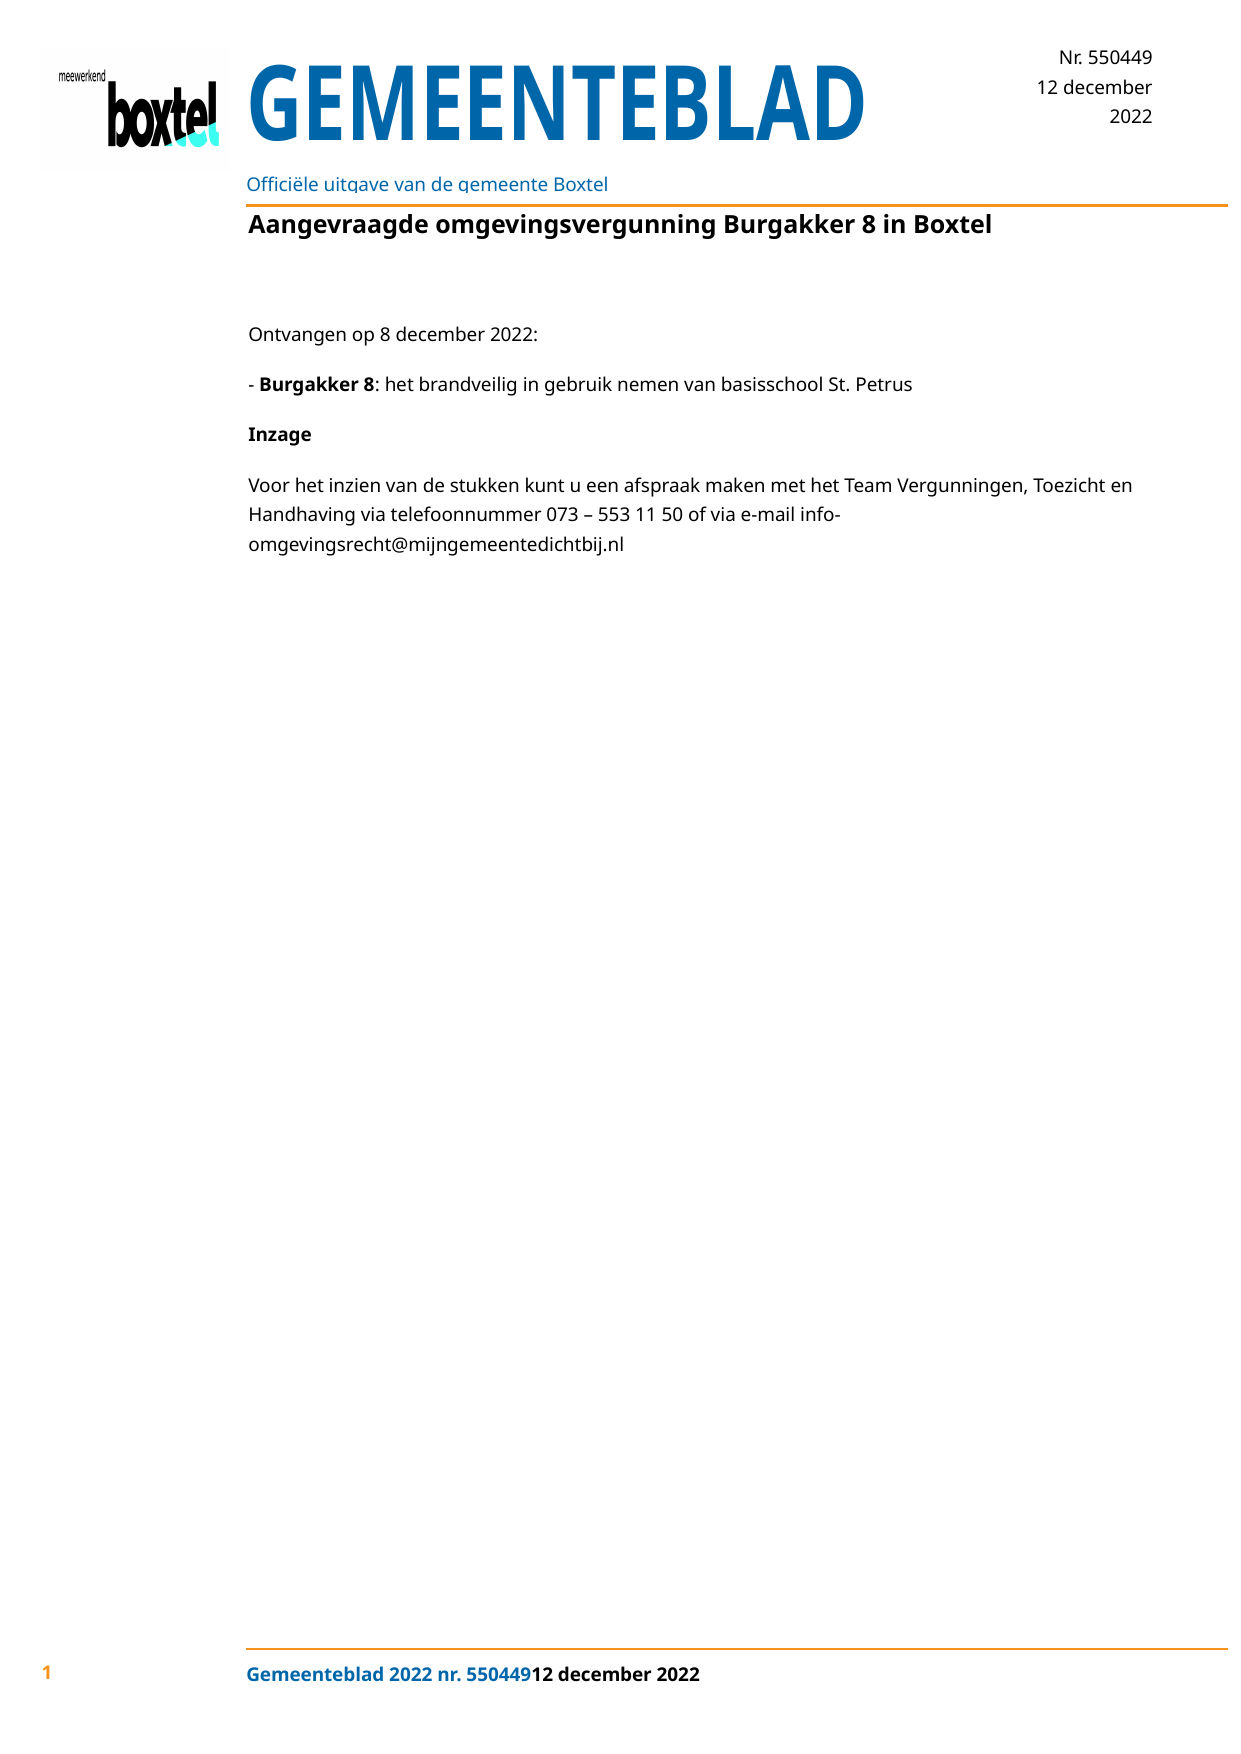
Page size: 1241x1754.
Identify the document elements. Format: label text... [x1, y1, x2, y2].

text Voor het inzien van de stukken kunt u een afspraak maken met het Team Vergunningen, Toezicht en Handhaving via telefoonnummer 073 – 553 11 50 of via e-mail info-omgevingsrecht@mijngemeentedichtbij.nl [248, 472, 1152, 557]
text - Burgakker 8: het brandveilig in gebruik nemen van basisschool St. Petrus [248, 371, 1152, 397]
text Ontvangen op 8 december 2022: [248, 321, 1152, 346]
text Aangevraagde omgevingsvergunning Burgakker 8 in Boxtel [248, 207, 1152, 241]
text Inzage [248, 422, 1152, 447]
picture [41, 47, 231, 172]
